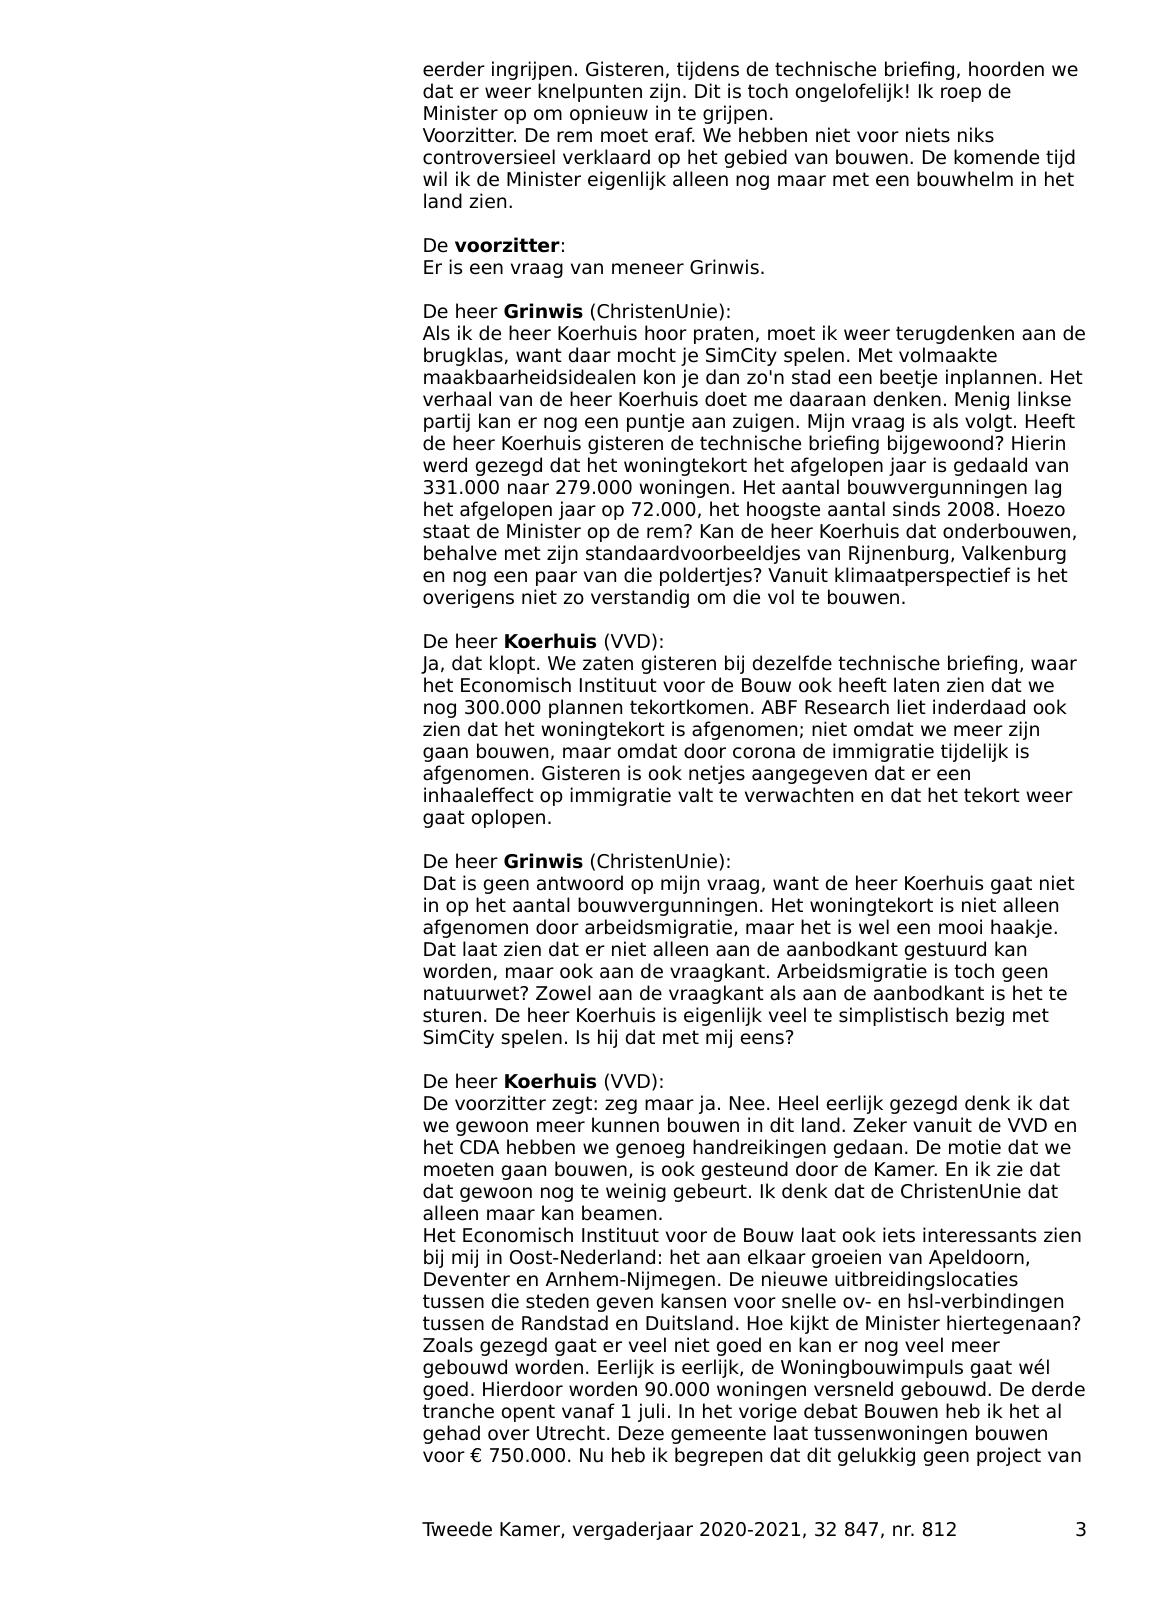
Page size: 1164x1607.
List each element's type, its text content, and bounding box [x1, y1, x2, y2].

text De heer Koerhuis (VVD): [422, 631, 1087, 653]
text De voorzitter: [422, 235, 1087, 257]
text De heer Grinwis (ChristenUnie): [422, 851, 1087, 873]
text De voorzitter zegt: zeg maar ja. Nee. Heel eerlijk gezegd denk ik dat we gewoon meer kunnen bouwen in dit land. Zeker vanuit de VVD en het CDA hebben we genoeg handreikingen gedaan. De motie dat we moeten gaan bouwen, is ook gesteund door de Kamer. En ik zie dat dat gewoon nog te weinig gebeurt. Ik denk dat de ChristenUnie dat alleen maar kan beamen. [422, 1093, 1087, 1225]
text Het Economisch Instituut voor de Bouw laat ook iets interessants zien bij mij in Oost-Nederland: het aan elkaar groeien van Apeldoorn, Deventer en Arnhem-Nijmegen. De nieuwe uitbreidingslocaties tussen die steden geven kansen voor snelle ov- en hsl-verbindingen tussen de Randstad en Duitsland. Hoe kijkt de Minister hiertegenaan? [422, 1225, 1087, 1335]
text Als ik de heer Koerhuis hoor praten, moet ik weer terugdenken aan de brugklas, want daar mocht je SimCity spelen. Met volmaakte maakbaarheidsidealen kon je dan zo'n stad een beetje inplannen. Het verhaal van de heer Koerhuis doet me daaraan denken. Menig linkse partij kan er nog een puntje aan zuigen. Mijn vraag is als volgt. Heeft de heer Koerhuis gisteren de technische briefing bijgewoond? Hierin werd gezegd dat het woningtekort het afgelopen jaar is gedaald van 331.000 naar 279.000 woningen. Het aantal bouwvergunningen lag het afgelopen jaar op 72.000, het hoogste aantal sinds 2008. Hoezo staat de Minister op de rem? Kan de heer Koerhuis dat onderbouwen, behalve met zijn standaardvoorbeeldjes van Rijnenburg, Valkenburg en nog een paar van die poldertjes? Vanuit klimaatperspectief is het overigens niet zo verstandig om die vol te bouwen. [422, 323, 1087, 609]
text Zoals gezegd gaat er veel niet goed en kan er nog veel meer gebouwd worden. Eerlijk is eerlijk, de Woningbouwimpuls gaat wél goed. Hierdoor worden 90.000 woningen versneld gebouwd. De derde tranche opent vanaf 1 juli. In het vorige debat Bouwen heb ik het al gehad over Utrecht. Deze gemeente laat tussenwoningen bouwen voor € 750.000. Nu heb ik begrepen dat dit gelukkig geen project van [422, 1335, 1087, 1467]
text Dat is geen antwoord op mijn vraag, want de heer Koerhuis gaat niet in op het aantal bouwvergunningen. Het woningtekort is niet alleen afgenomen door arbeidsmigratie, maar het is wel een mooi haakje. Dat laat zien dat er niet alleen aan de aanbodkant gestuurd kan worden, maar ook aan de vraagkant. Arbeidsmigratie is toch geen natuurwet? Zowel aan de vraagkant als aan de aanbodkant is het te sturen. De heer Koerhuis is eigenlijk veel te simplistisch bezig met SimCity spelen. Is hij dat met mij eens? [422, 873, 1087, 1049]
text De heer Grinwis (ChristenUnie): [422, 301, 1087, 323]
text eerder ingrijpen. Gisteren, tijdens de technische briefing, hoorden we dat er weer knelpunten zijn. Dit is toch ongelofelijk! Ik roep de Minister op om opnieuw in te grijpen. [422, 59, 1087, 125]
text Ja, dat klopt. We zaten gisteren bij dezelfde technische briefing, waar het Economisch Instituut voor de Bouw ook heeft laten zien dat we nog 300.000 plannen tekortkomen. ABF Research liet inderdaad ook zien dat het woningtekort is afgenomen; niet omdat we meer zijn gaan bouwen, maar omdat door corona de immigratie tijdelijk is afgenomen. Gisteren is ook netjes aangegeven dat er een inhaaleffect op immigratie valt te verwachten en dat het tekort weer gaat oplopen. [422, 653, 1087, 829]
text Er is een vraag van meneer Grinwis. [422, 257, 1087, 279]
text Voorzitter. De rem moet eraf. We hebben niet voor niets niks controversieel verklaard op het gebied van bouwen. De komende tijd wil ik de Minister eigenlijk alleen nog maar met een bouwhelm in het land zien. [422, 125, 1087, 213]
text De heer Koerhuis (VVD): [422, 1071, 1087, 1093]
